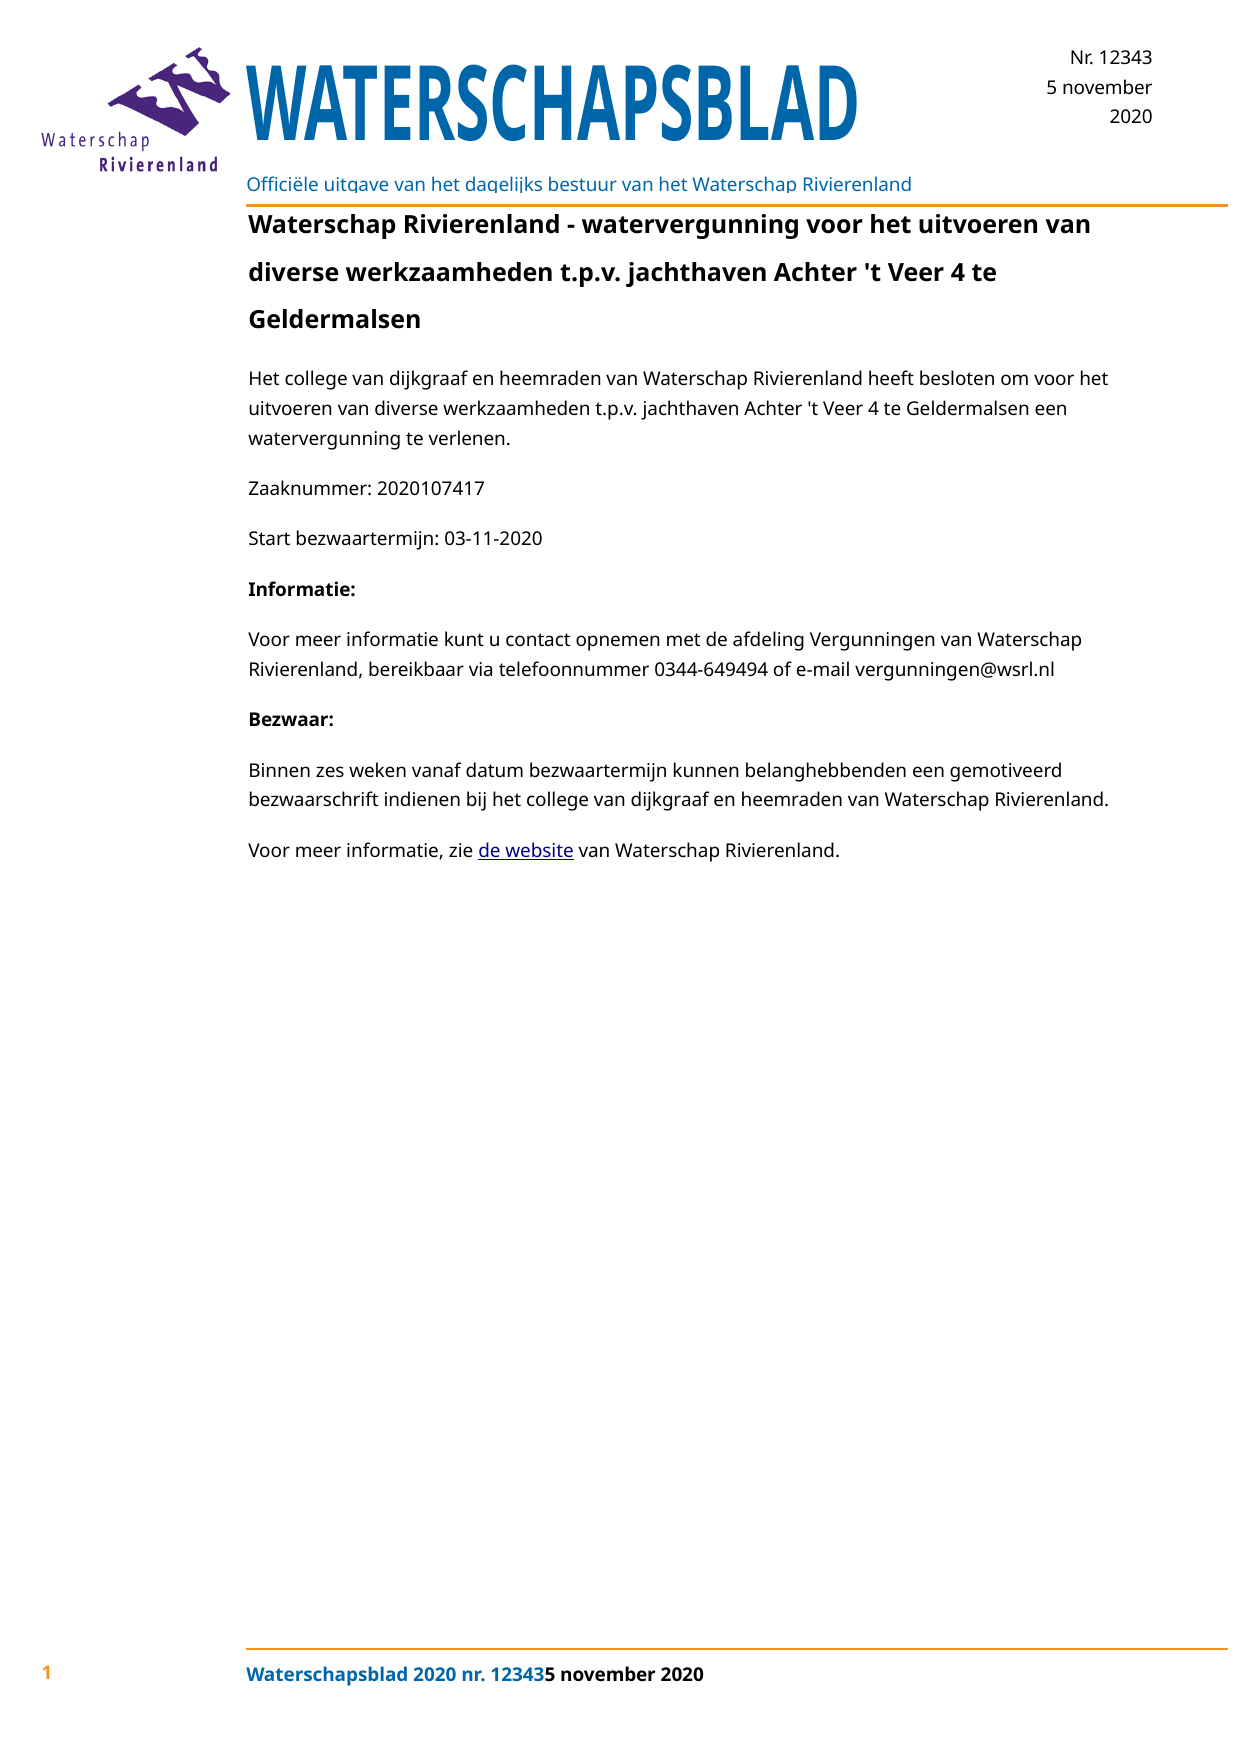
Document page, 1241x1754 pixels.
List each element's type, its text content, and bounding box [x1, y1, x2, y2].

text Start bezwaartermijn: 03-11-2020 [248, 526, 1152, 551]
text Het college van dijkgraaf en heemraden van Waterschap Rivierenland heeft besloten om voor het uitvoeren van diverse werkzaamheden t.p.v. jachthaven Achter 't Veer 4 te Geldermalsen een watervergunning te verlenen. [248, 366, 1152, 450]
text Voor meer informatie kunt u contact opnemen met de afdeling Vergunningen van Waterschap Rivierenland, bereikbaar via telefoonnummer 0344-649494 of e-mail vergunningen@wsrl.nl [248, 626, 1152, 682]
text Informatie: [248, 576, 1152, 602]
text Binnen zes weken vanaf datum bezwaartermijn kunnen belanghebbenden een gemotiveerd bezwaarschrift indienen bij het college van dijkgraaf en heemraden van Waterschap Rivierenland. [248, 757, 1152, 812]
picture [41, 47, 231, 172]
text Bezwaar: [248, 706, 1152, 732]
text Waterschap Rivierenland - watervergunning voor het uitvoeren van diverse werkzaamheden t.p.v. jachthaven Achter 't Veer 4 te Geldermalsen [248, 207, 1152, 336]
text Voor meer informatie, zie de website van Waterschap Rivierenland. [248, 837, 1152, 862]
text Zaaknummer: 2020107417 [248, 475, 1152, 501]
